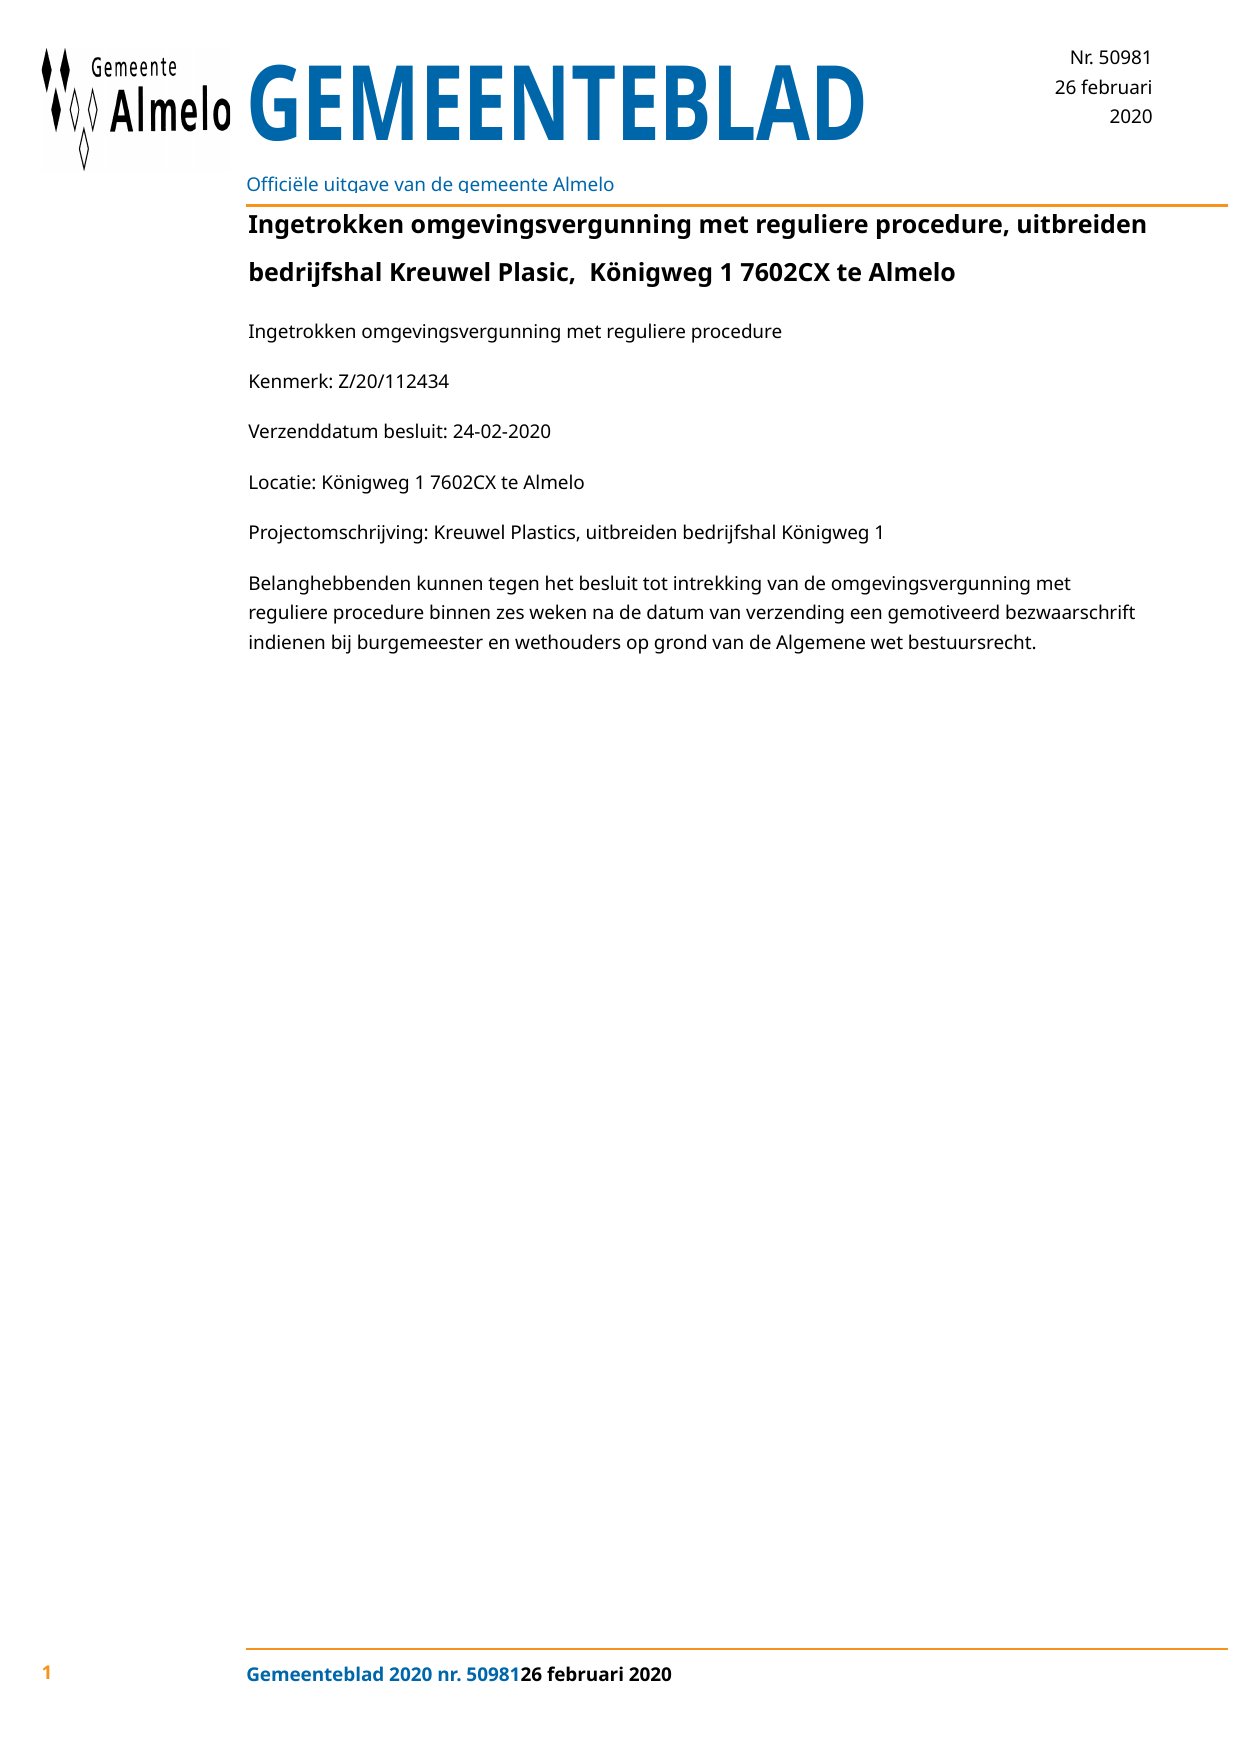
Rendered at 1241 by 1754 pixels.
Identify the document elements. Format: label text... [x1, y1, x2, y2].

text Verzenddatum besluit: 24-02-2020 [248, 419, 1152, 444]
picture [41, 47, 231, 172]
text Kenmerk: Z/20/112434 [248, 368, 1152, 394]
text Projectomschrijving: Kreuwel Plastics, uitbreiden bedrijfshal Königweg 1 [248, 519, 1152, 545]
text Ingetrokken omgevingsvergunning met reguliere procedure, uitbreiden bedrijfshal Kreuwel Plasic, Königweg 1 7602CX te Almelo [248, 207, 1152, 288]
text Ingetrokken omgevingsvergunning met reguliere procedure [248, 318, 1152, 344]
text Belanghebbenden kunnen tegen het besluit tot intrekking van de omgevingsvergunning met reguliere procedure binnen zes weken na de datum van verzending een gemotiveerd bezwaarschrift indienen bij burgemeester en wethouders op grond van de Algemene wet bestuursrecht. [248, 570, 1152, 655]
text Locatie: Königweg 1 7602CX te Almelo [248, 469, 1152, 495]
